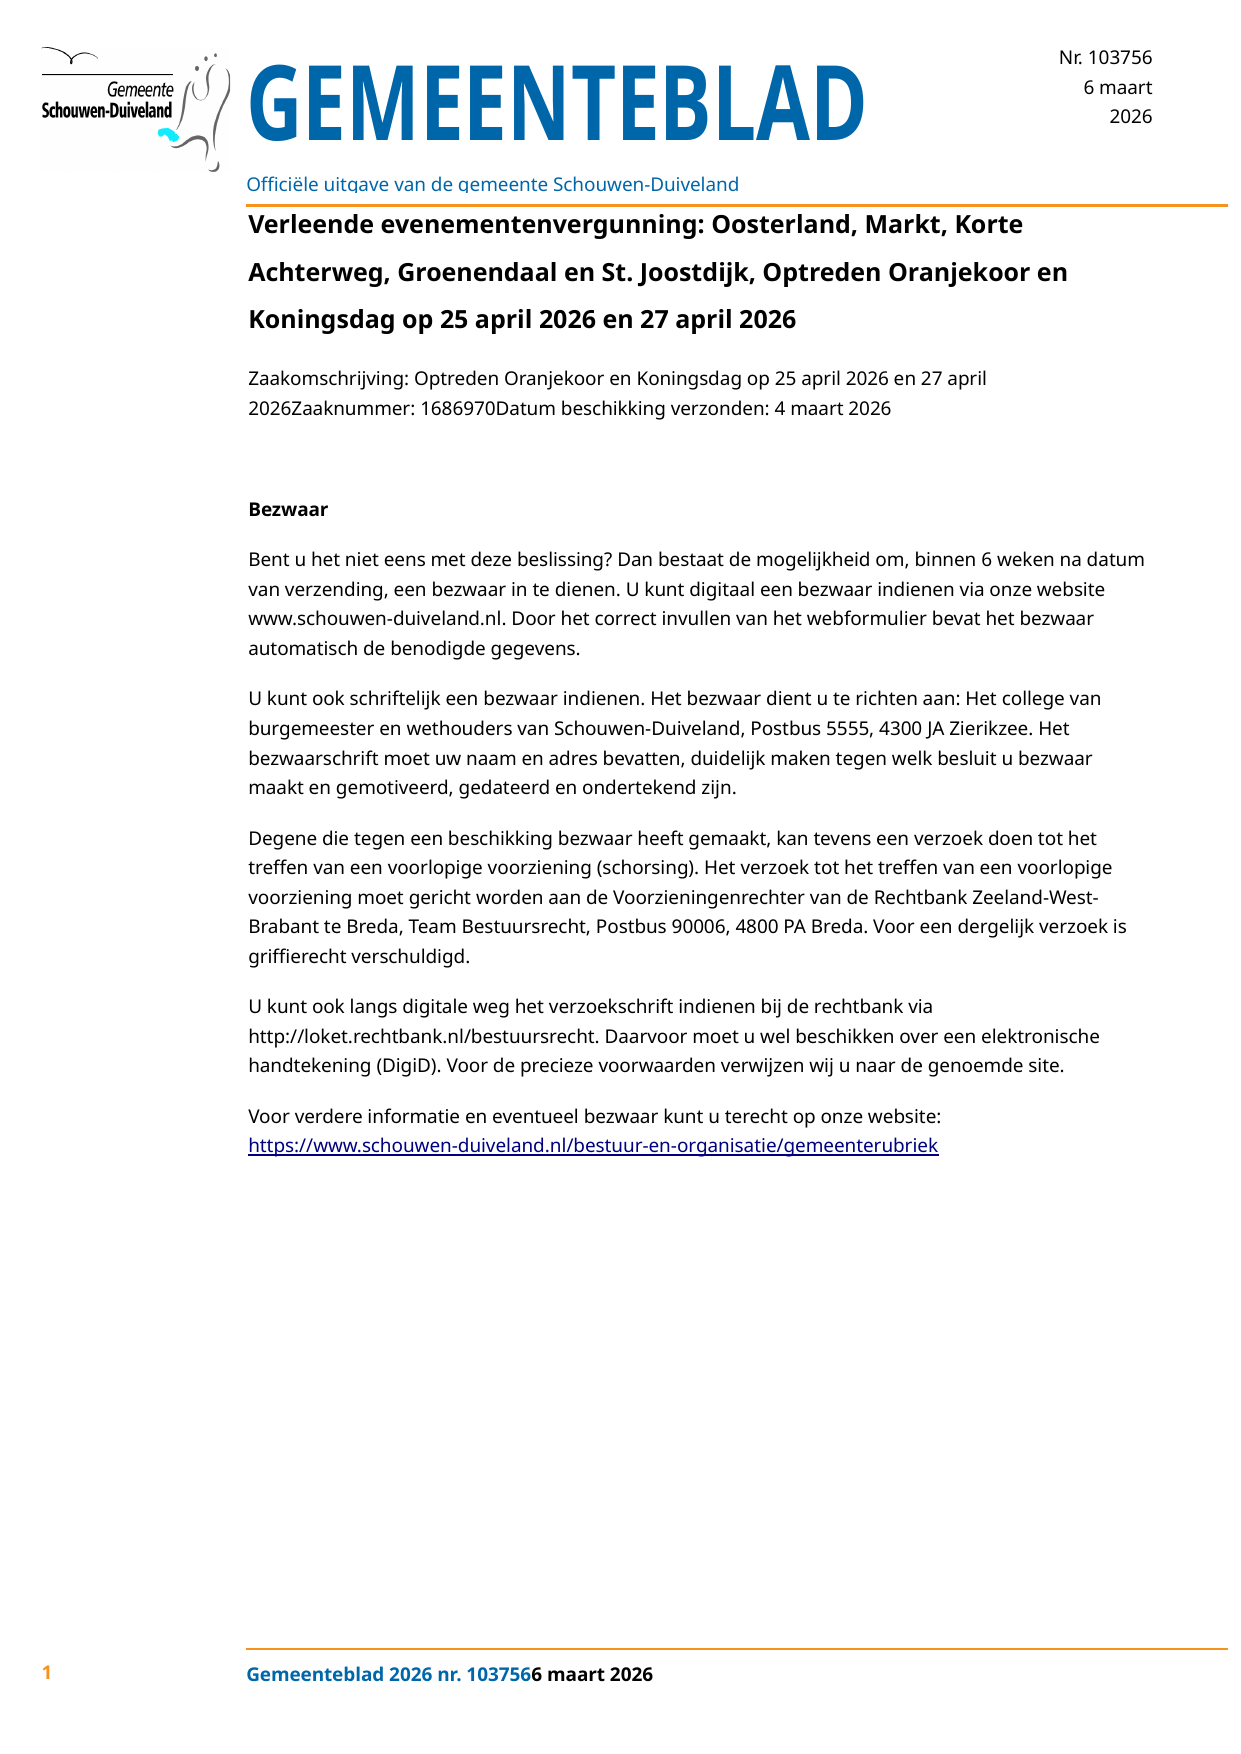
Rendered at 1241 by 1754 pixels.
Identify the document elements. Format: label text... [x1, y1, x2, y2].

text Verleende evenementenvergunning: Oosterland, Markt, Korte Achterweg, Groenendaal en St. Joostdijk, Optreden Oranjekoor en Koningsdag op 25 april 2026 en 27 april 2026 [248, 207, 1152, 336]
picture [41, 47, 231, 172]
text Zaakomschrijving: Optreden Oranjekoor en Koningsdag op 25 april 2026 en 27 april 2026Zaaknummer: 1686970Datum beschikking verzonden: 4 maart 2026 [248, 366, 1152, 421]
text U kunt ook schriftelijk een bezwaar indienen. Het bezwaar dient u te richten aan: Het college van burgemeester en wethouders van Schouwen-Duiveland, Postbus 5555, 4300 JA Zierikzee. Het bezwaarschrift moet uw naam en adres bevatten, duidelijk maken tegen welk besluit u bezwaar maakt en gemotiveerd, gedateerd en ondertekend zijn. [248, 686, 1152, 800]
text Degene die tegen een beschikking bezwaar heeft gemaakt, kan tevens een verzoek doen tot het treffen van een voorlopige voorziening (schorsing). Het verzoek tot het treffen van een voorlopige voorziening moet gericht worden aan de Voorzieningenrechter van de Rechtbank Zeeland-West-Brabant te Breda, Team Bestuursrecht, Postbus 90006, 4800 PA Breda. Voor een dergelijk verzoek is griffierecht verschuldigd. [248, 825, 1152, 969]
text Bezwaar [248, 496, 1152, 522]
text U kunt ook langs digitale weg het verzoekschrift indienen bij de rechtbank via http://loket.rechtbank.nl/bestuursrecht. Daarvoor moet u wel beschikken over een elektronische handtekening (DigiD). Voor de precieze voorwaarden verwijzen wij u naar de genoemde site. [248, 993, 1152, 1078]
text Voor verdere informatie en eventueel bezwaar kunt u terecht op onze website: https://www.schouwen-duiveland.nl/bestuur-en-organisatie/gemeenterubriek [248, 1103, 1152, 1158]
text Bent u het niet eens met deze beslissing? Dan bestaat de mogelijkheid om, binnen 6 weken na datum van verzending, een bezwaar in te dienen. U kunt digitaal een bezwaar indienen via onze website www.schouwen-duiveland.nl. Door het correct invullen van het webformulier bevat het bezwaar automatisch de benodigde gegevens. [248, 546, 1152, 661]
